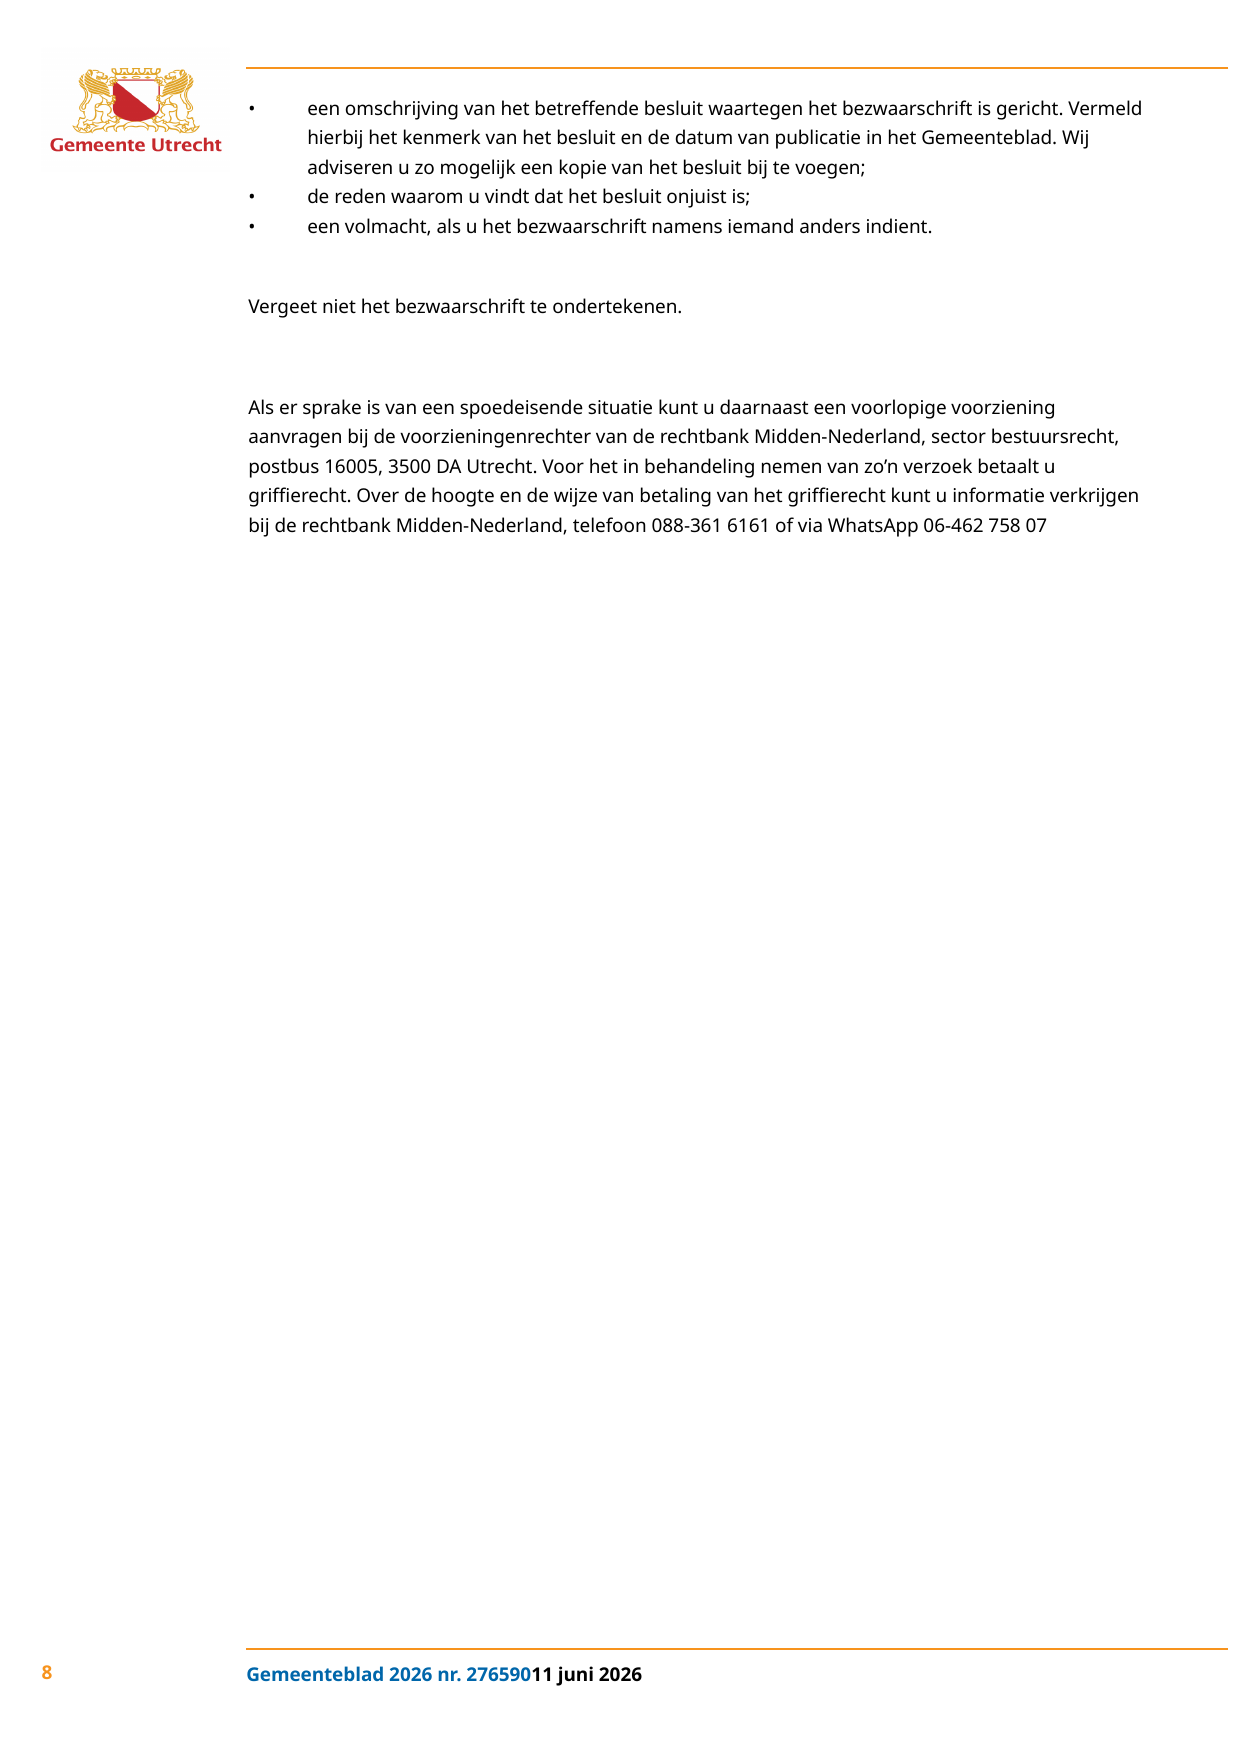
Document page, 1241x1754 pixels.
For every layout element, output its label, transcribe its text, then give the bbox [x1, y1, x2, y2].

text Als er sprake is van een spoedeisende situatie kunt u daarnaast een voorlopige voorziening aanvragen bij de voorzieningenrechter van de rechtbank Midden-Nederland, sector bestuursrecht, postbus 16005, 3500 DA Utrecht. Voor het in behandeling nemen van zo’n verzoek betaalt u griffierecht. Over de hoogte en de wijze van betaling van het griffierecht kunt u informatie verkrijgen bij de rechtbank Midden-Nederland, telefoon 088-361 6161 of via WhatsApp 06-462 758 07 [248, 394, 1152, 538]
picture [41, 47, 231, 172]
list de reden waarom u vindt dat het besluit onjuist is; [248, 183, 1152, 209]
list een omschrijving van het betreffende besluit waartegen het bezwaarschrift is gericht. Vermeld hierbij het kenmerk van het besluit en de datum van publicatie in het Gemeenteblad. Wij adviseren u zo mogelijk een kopie van het besluit bij te voegen; [248, 95, 1152, 180]
list een volmacht, als u het bezwaarschrift namens iemand anders indient. [248, 213, 1152, 239]
text Vergeet niet het bezwaarschrift te ondertekenen. [248, 293, 1152, 319]
